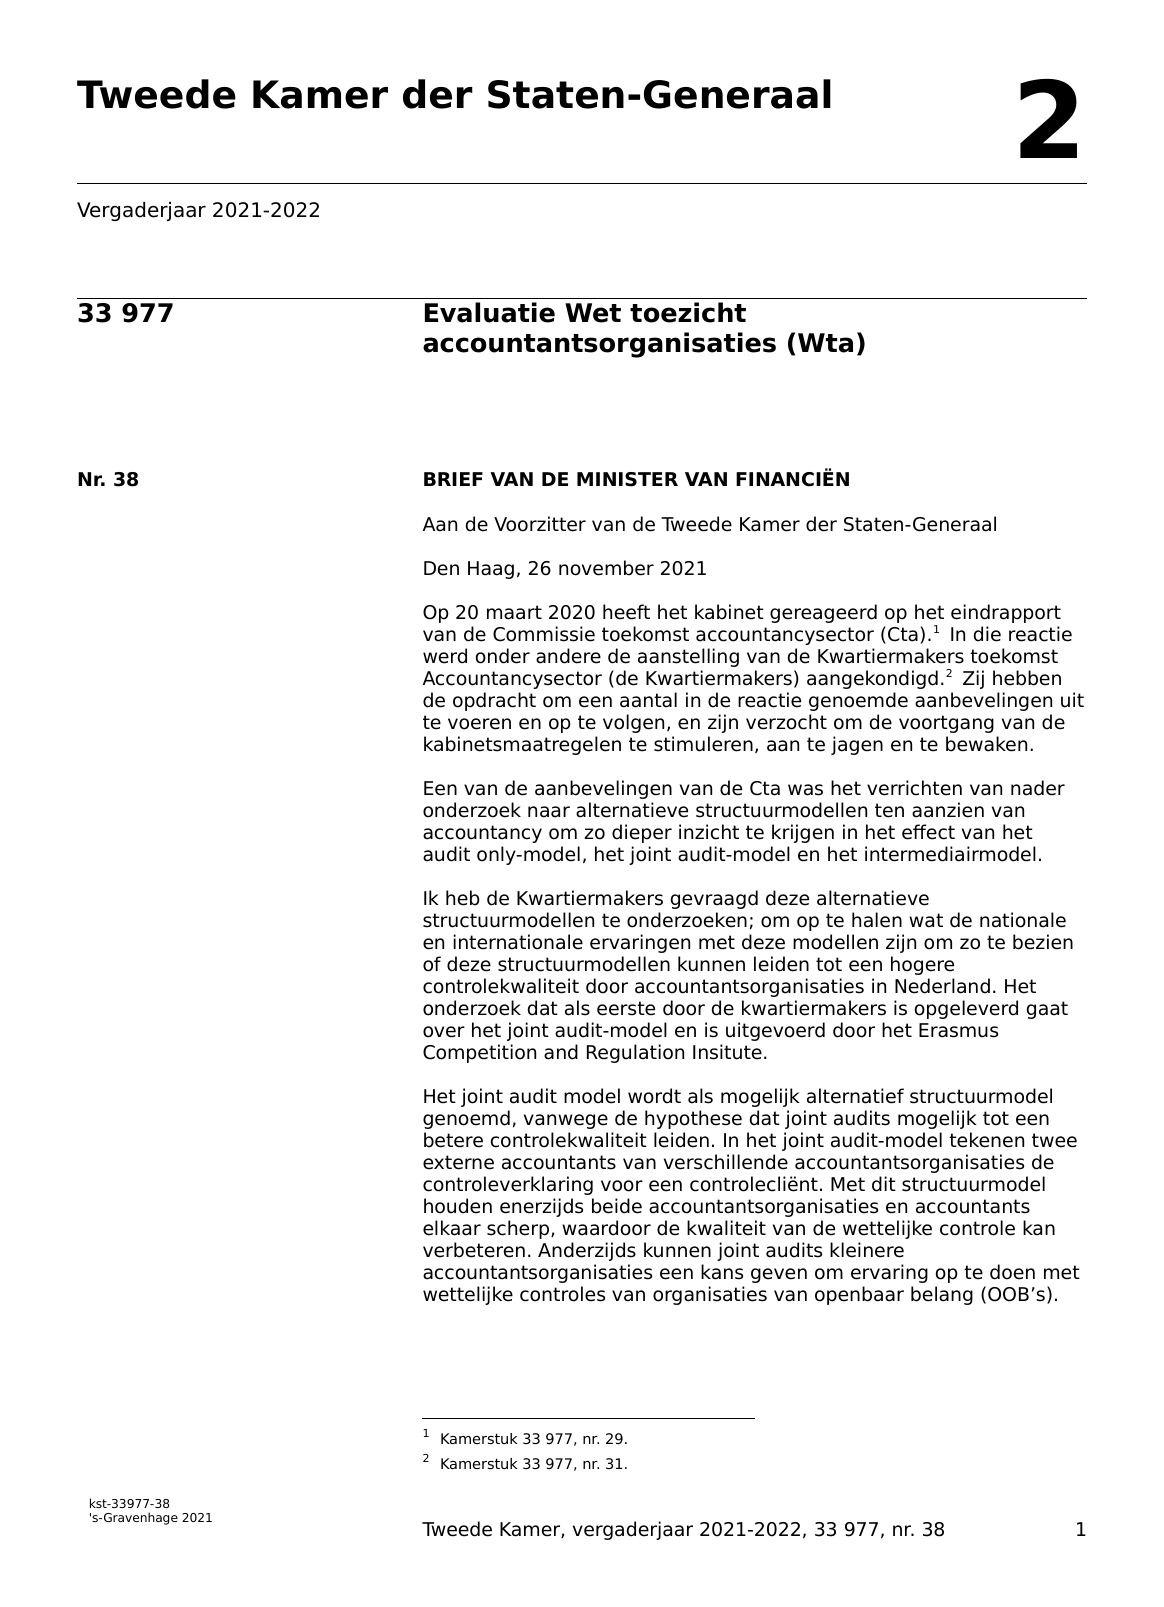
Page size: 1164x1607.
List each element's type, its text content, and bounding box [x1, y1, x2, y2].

text Ik heb de Kwartiermakers gevraagd deze alternatieve structuurmodellen te onderzoeken; om op te halen wat de nationale en internationale ervaringen met deze modellen zijn om zo te bezien of deze structuurmodellen kunnen leiden tot een hogere controlekwaliteit door accountantsorganisaties in Nederland. Het onderzoek dat als eerste door de kwartiermakers is opgeleverd gaat over het joint audit-model en is uitgevoerd door het Erasmus Competition and Regulation Insitute. [422, 888, 1087, 1064]
text Een van de aanbevelingen van de Cta was het verrichten van nader onderzoek naar alternatieve structuurmodellen ten aanzien van accountancy om zo dieper inzicht te krijgen in het effect van het audit only-model, het joint audit-model en het intermediairmodel. [422, 778, 1087, 866]
text Het joint audit model wordt als mogelijk alternatief structuurmodel genoemd, vanwege de hypothese dat joint audits mogelijk tot een betere controlekwaliteit leiden. In het joint audit-model tekenen twee externe accountants van verschillende accountantsorganisaties de controleverklaring voor een controlecliënt. Met dit structuurmodel houden enerzijds beide accountantsorganisaties en accountants elkaar scherp, waardoor de kwaliteit van de wettelijke controle kan verbeteren. Anderzijds kunnen joint audits kleinere accountantsorganisaties een kans geven om ervaring op te doen met wettelijke controles van organisaties van openbaar belang (OOB’s). [422, 1086, 1087, 1306]
text Den Haag, 26 november 2021 [422, 558, 1087, 580]
text 's-Gravenhage 2021 [88, 1511, 323, 1525]
table_header Tweede Kamer der Staten-Generaal [77, 59, 886, 183]
table_header 2 [886, 59, 1087, 183]
subtitle 33 977 Evaluatie Wet toezicht accountantsorganisaties (Wta) [77, 299, 1087, 358]
text Kamerstuk 33 977, nr. 29. [422, 1427, 1087, 1449]
text Op 20 maart 2020 heeft het kabinet gereageerd op het eindrapport van de Commissie toekomst accountancysector (Cta). In die reactie werd onder andere de aanstelling van de Kwartiermakers toekomst Accountancysector (de Kwartiermakers) aangekondigd. Zij hebben de opdracht om een aantal in de reactie genoemde aanbevelingen uit te voeren en op te volgen, en zijn verzocht om de voortgang van de kabinetsmaatregelen te stimuleren, aan te jagen en te bewaken. [422, 602, 1087, 756]
text Aan de Voorzitter van de Tweede Kamer der Staten-Generaal [422, 513, 1087, 536]
subtitle Nr. 38 BRIEF VAN DE MINISTER VAN FINANCIËN [77, 469, 1087, 491]
text Kamerstuk 33 977, nr. 31. [422, 1452, 1087, 1474]
table_cell Vergaderjaar 2021-2022 [77, 184, 1087, 298]
text kst-33977-38 [88, 1497, 323, 1511]
